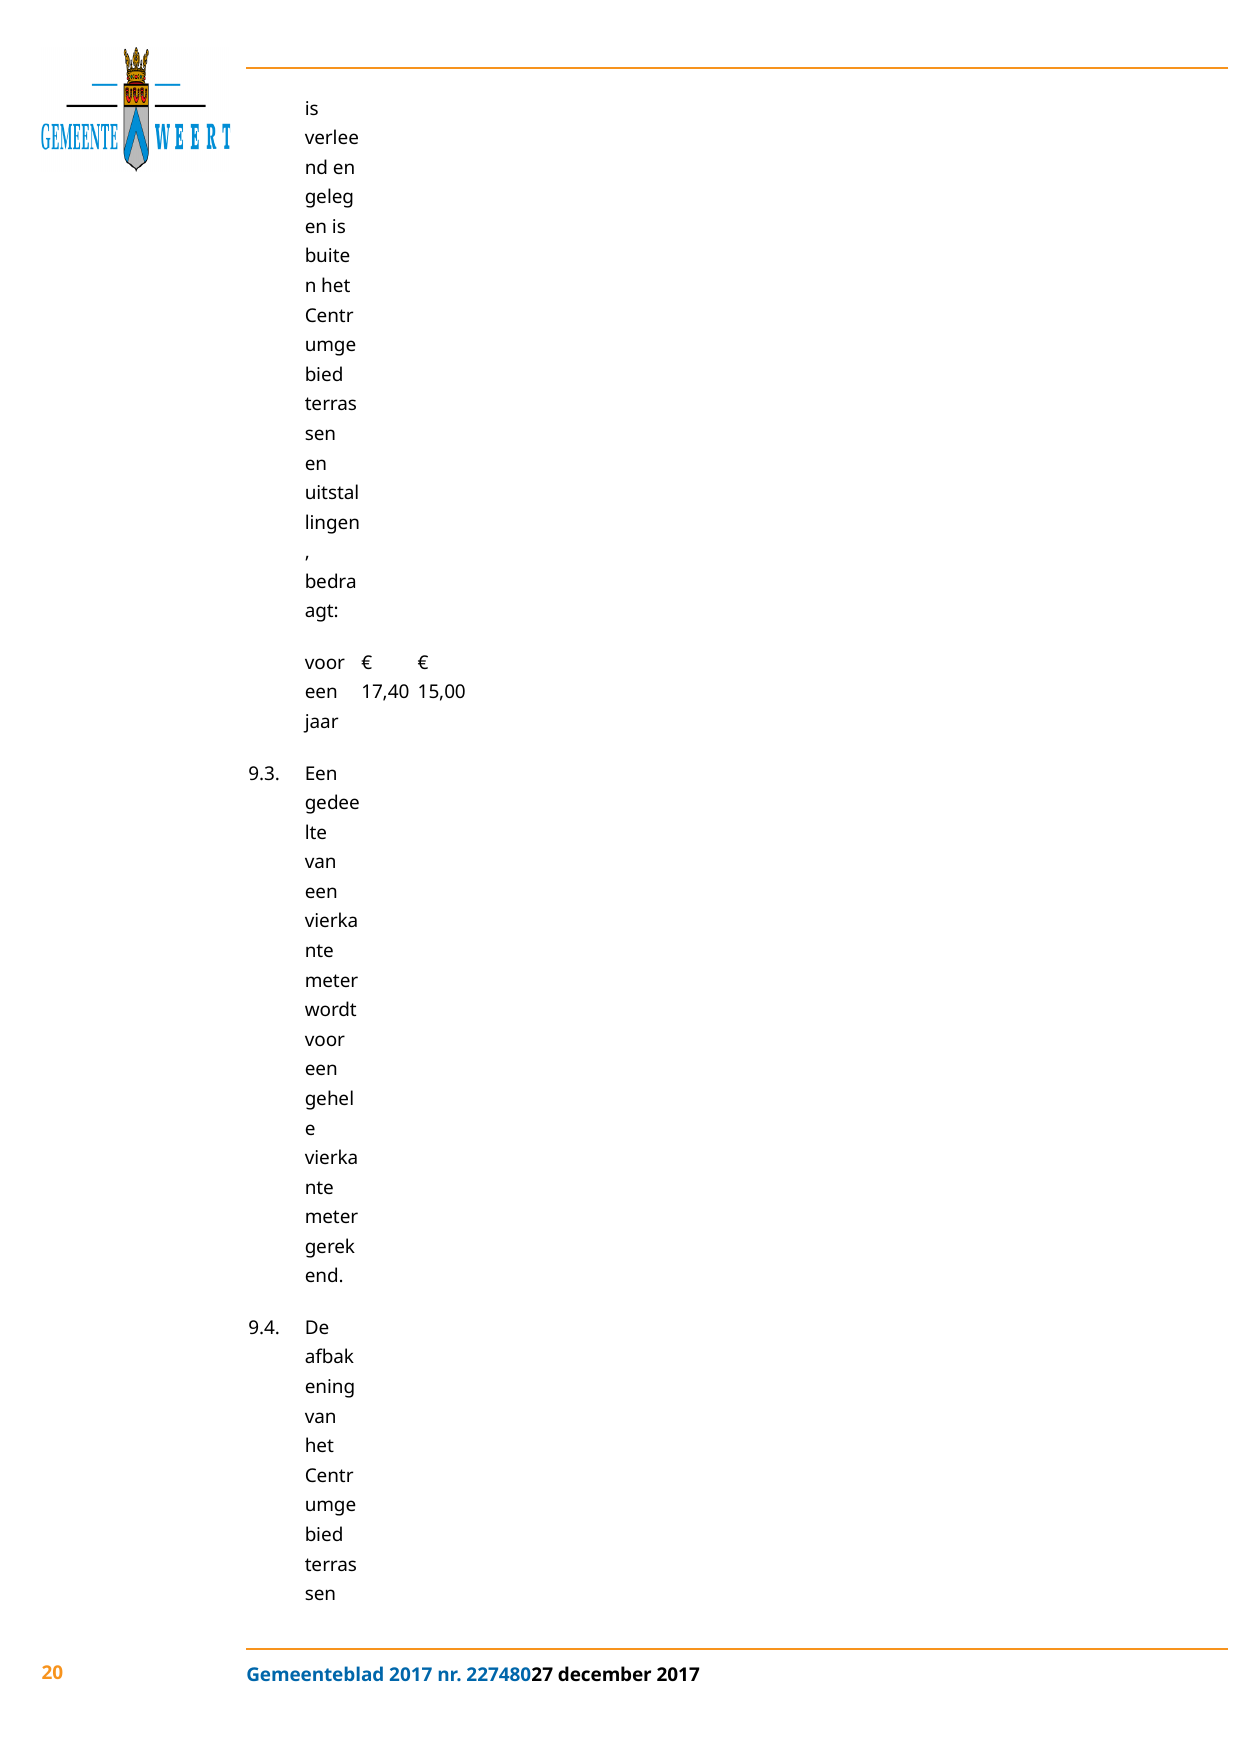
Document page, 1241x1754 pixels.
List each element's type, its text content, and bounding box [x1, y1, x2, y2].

table_cell [248, 624, 304, 649]
table_cell [418, 1289, 474, 1314]
table_cell [361, 1314, 417, 1606]
table_cell [418, 760, 474, 1288]
table_cell Een gedeelte van een vierkante meter wordt voor een gehele vierkante meter gerekend. [305, 760, 361, 1288]
table_cell [361, 1289, 417, 1314]
table_cell is verleend en gelegen is buiten het Centrumgebied terrassen en uitstallingen, bedraagt: [305, 95, 361, 623]
table_cell [361, 624, 417, 649]
table_cell [248, 95, 304, 623]
table_cell [418, 95, 474, 623]
table_cell € 17,40 [361, 649, 417, 734]
table_cell [361, 734, 417, 760]
table_cell [248, 734, 304, 760]
table_cell [305, 734, 361, 760]
table_cell [361, 95, 417, 623]
table_cell [418, 1314, 474, 1606]
table_cell [418, 734, 474, 760]
table_cell [248, 1289, 304, 1314]
table_cell [305, 624, 361, 649]
table_cell voor een jaar [305, 649, 361, 734]
table_cell [418, 624, 474, 649]
picture [41, 47, 231, 172]
table_cell [248, 649, 304, 734]
table_cell [361, 760, 417, 1288]
table_cell De afbakening van het Centrumgebied terrassen [305, 1314, 361, 1606]
table_cell [305, 1289, 361, 1314]
table_cell 9.3. [248, 760, 304, 1288]
table_cell 9.4. [248, 1314, 304, 1606]
table_cell € 15,00 [418, 649, 474, 734]
